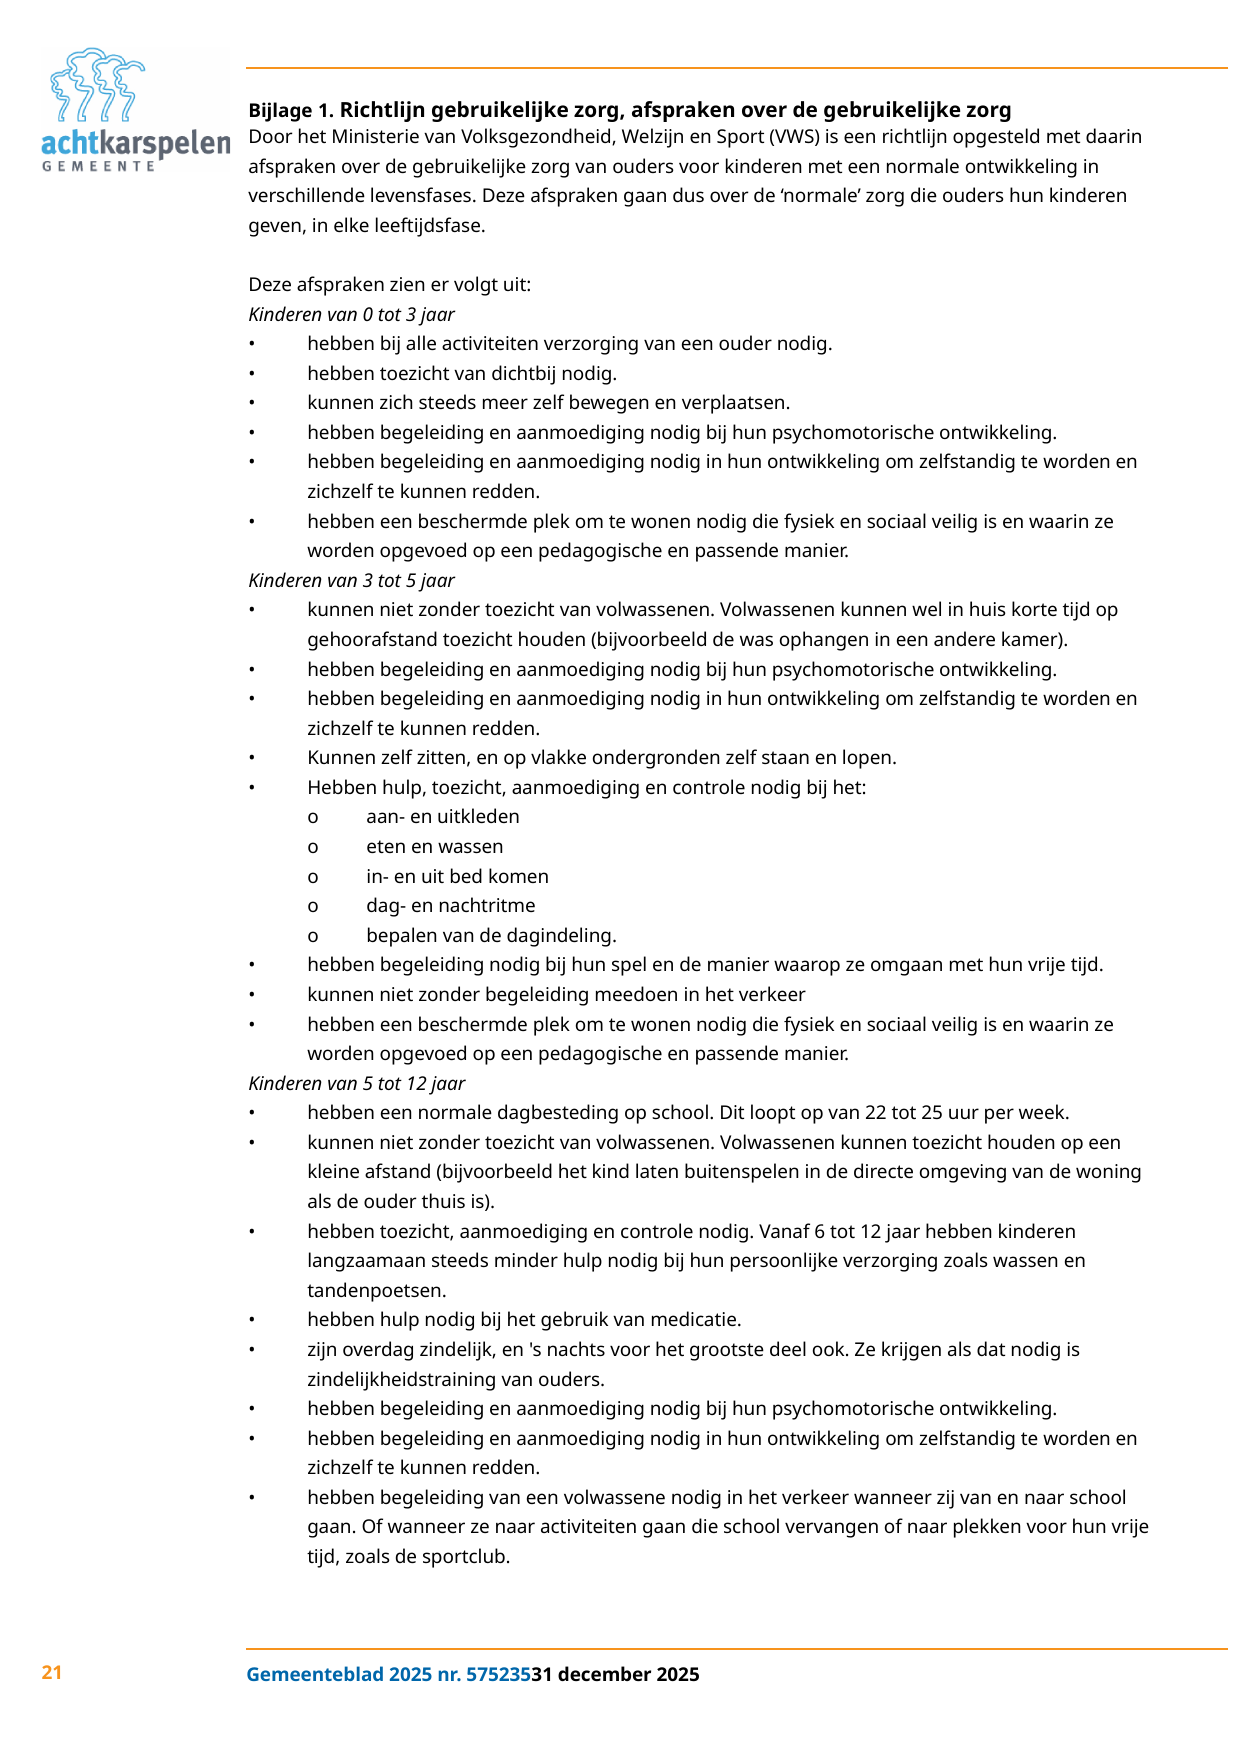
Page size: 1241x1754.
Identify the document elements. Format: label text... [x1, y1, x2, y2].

list hebben toezicht van dichtbij nodig. [248, 360, 1152, 386]
list kunnen niet zonder toezicht van volwassenen. Volwassenen kunnen wel in huis korte tijd op gehoorafstand toezicht houden (bijvoorbeeld de was ophangen in een andere kamer). [248, 597, 1152, 652]
list kunnen zich steeds meer zelf bewegen en verplaatsen. [248, 389, 1152, 415]
list Hebben hulp, toezicht, aanmoediging en controle nodig bij het: [248, 774, 1152, 800]
list aan- en uitkleden [307, 804, 1152, 829]
text Kinderen van 5 tot 12 jaar [248, 1070, 1152, 1096]
list hebben begeleiding en aanmoediging nodig in hun ontwikkeling om zelfstandig te worden en zichzelf te kunnen redden. [248, 449, 1152, 504]
list hebben begeleiding van een volwassene nodig in het verkeer wanneer zij van en naar school gaan. Of wanneer ze naar activiteiten gaan die school vervangen of naar plekken voor hun vrije tijd, zoals de sportclub. [248, 1484, 1152, 1569]
list hebben toezicht, aanmoediging en controle nodig. Vanaf 6 tot 12 jaar hebben kinderen langzaamaan steeds minder hulp nodig bij hun persoonlijke verzorging zoals wassen en tandenpoetsen. [248, 1218, 1152, 1303]
list hebben bij alle activiteiten verzorging van een ouder nodig. [248, 330, 1152, 356]
list bepalen van de dagindeling. [307, 922, 1152, 948]
list hebben begeleiding en aanmoediging nodig in hun ontwikkeling om zelfstandig te worden en zichzelf te kunnen redden. [248, 685, 1152, 741]
list kunnen niet zonder begeleiding meedoen in het verkeer [248, 981, 1152, 1007]
picture [41, 47, 231, 172]
list hebben hulp nodig bij het gebruik van medicatie. [248, 1307, 1152, 1332]
text Kinderen van 3 tot 5 jaar [248, 567, 1152, 593]
list hebben begeleiding en aanmoediging nodig bij hun psychomotorische ontwikkeling. [248, 1395, 1152, 1421]
list kunnen niet zonder toezicht van volwassenen. Volwassenen kunnen toezicht houden op een kleine afstand (bijvoorbeeld het kind laten buitenspelen in de directe omgeving van de woning als de ouder thuis is). [248, 1129, 1152, 1214]
list Kunnen zelf zitten, en op vlakke ondergronden zelf staan en lopen. [248, 744, 1152, 770]
list hebben begeleiding en aanmoediging nodig bij hun psychomotorische ontwikkeling. [248, 656, 1152, 682]
list hebben een beschermde plek om te wonen nodig die fysiek en sociaal veilig is en waarin ze worden opgevoed op een pedagogische en passende manier. [248, 1011, 1152, 1066]
list eten en wassen [307, 833, 1152, 859]
list hebben begeleiding en aanmoediging nodig in hun ontwikkeling om zelfstandig te worden en zichzelf te kunnen redden. [248, 1425, 1152, 1480]
text Bijlage 1. Richtlijn gebruikelijke zorg, afspraken over de gebruikelijke zorg [248, 95, 1152, 123]
text Deze afspraken zien er volgt uit: [248, 271, 1152, 297]
list hebben een normale dagbesteding op school. Dit loopt op van 22 tot 25 uur per week. [248, 1099, 1152, 1125]
list in- en uit bed komen [307, 863, 1152, 889]
list dag- en nachtritme [307, 892, 1152, 918]
list hebben een beschermde plek om te wonen nodig die fysiek en sociaal veilig is en waarin ze worden opgevoed op een pedagogische en passende manier. [248, 508, 1152, 563]
text Door het Ministerie van Volksgezondheid, Welzijn en Sport (VWS) is een richtlijn opgesteld met daarin afspraken over de gebruikelijke zorg van ouders voor kinderen met een normale ontwikkeling in verschillende levensfases. Deze afspraken gaan dus over de ‘normale’ zorg die ouders hun kinderen geven, in elke leeftijdsfase. [248, 123, 1152, 238]
list hebben begeleiding nodig bij hun spel en de manier waarop ze omgaan met hun vrije tijd. [248, 952, 1152, 977]
text Kinderen van 0 tot 3 jaar [248, 301, 1152, 327]
list zijn overdag zindelijk, en 's nachts voor het grootste deel ook. Ze krijgen als dat nodig is zindelijkheidstraining van ouders. [248, 1336, 1152, 1392]
list hebben begeleiding en aanmoediging nodig bij hun psychomotorische ontwikkeling. [248, 419, 1152, 445]
